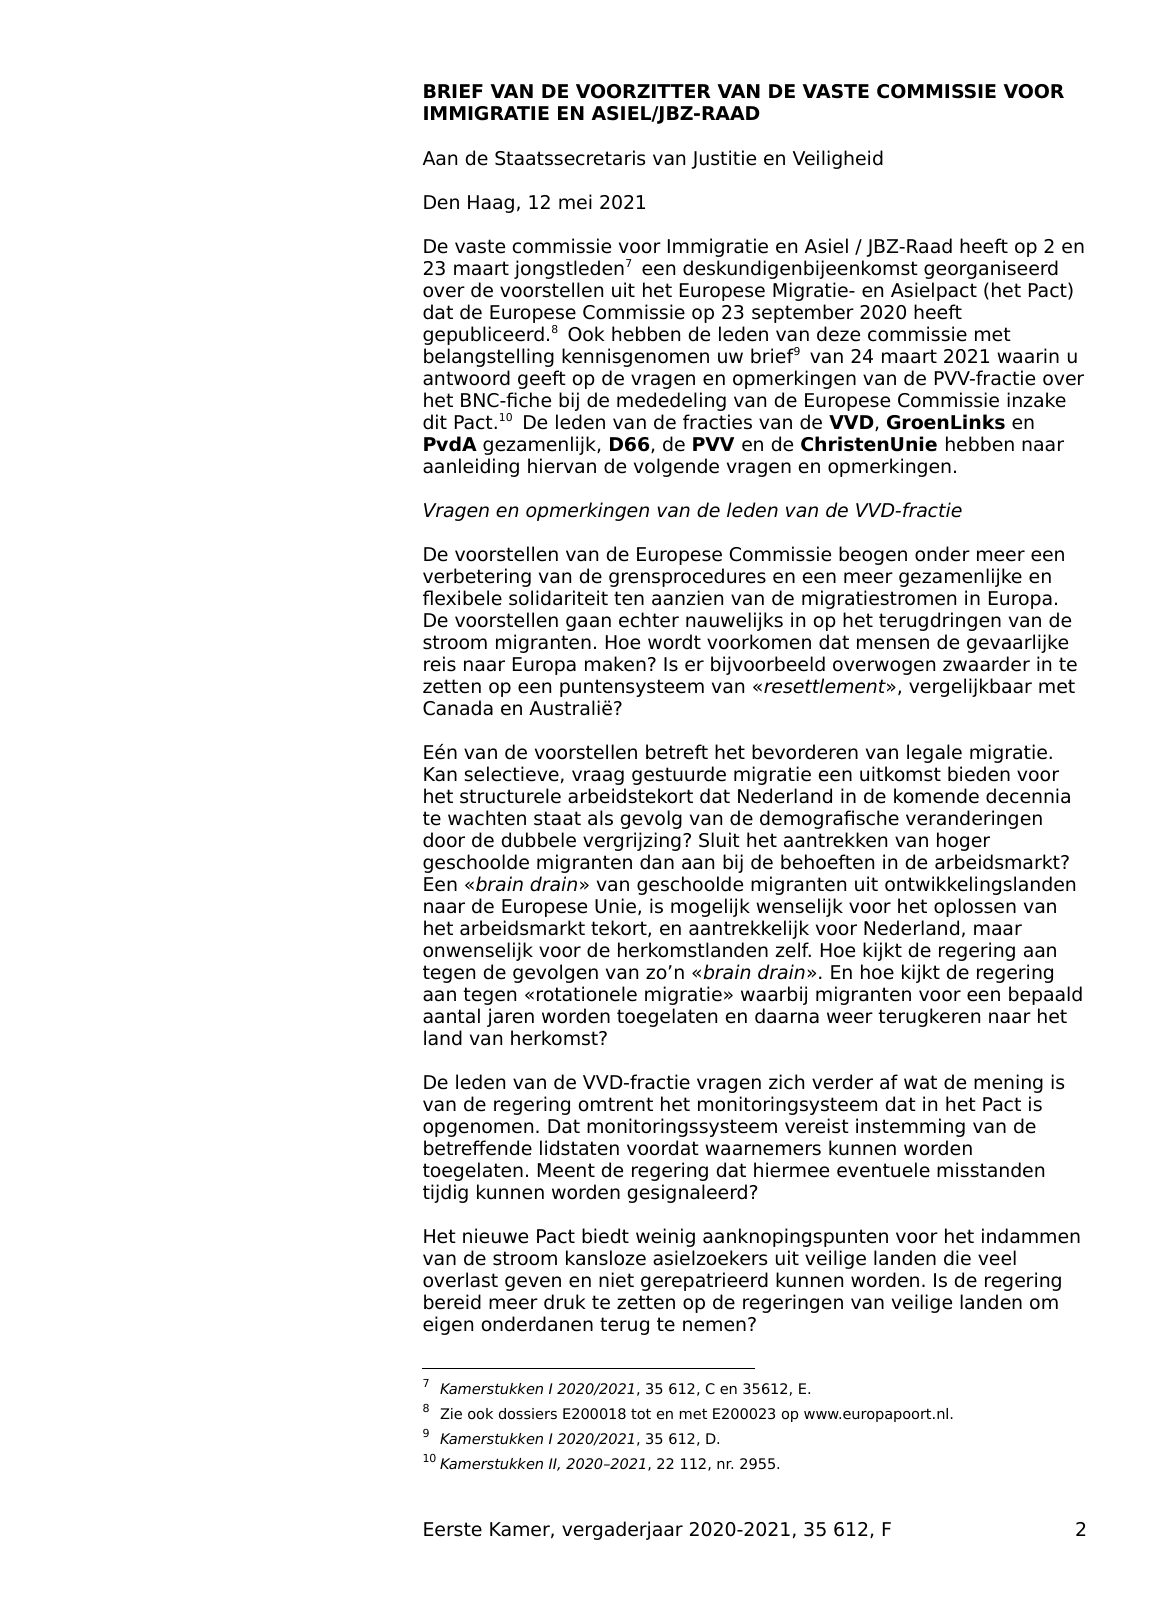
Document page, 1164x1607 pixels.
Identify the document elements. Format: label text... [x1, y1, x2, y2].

text Het nieuwe Pact biedt weinig aanknopingspunten voor het indammen van de stroom kansloze asielzoekers uit veilige landen die veel overlast geven en niet gerepatrieerd kunnen worden. Is de regering bereid meer druk te zetten op de regeringen van veilige landen om eigen onderdanen terug te nemen? [422, 1226, 1087, 1336]
text Den Haag, 12 mei 2021 [422, 192, 1087, 213]
text Kamerstukken I 2020/2021, 35 612, D. [422, 1427, 1087, 1449]
text Eén van de voorstellen betreft het bevorderen van legale migratie. Kan selectieve, vraag gestuurde migratie een uitkomst bieden voor het structurele arbeidstekort dat Nederland in de komende decennia te wachten staat als gevolg van de demografische veranderingen door de dubbele vergrijzing? Sluit het aantrekken van hoger geschoolde migranten dan aan bij de behoeften in de arbeidsmarkt? [422, 742, 1087, 874]
subtitle BRIEF VAN DE VOORZITTER VAN DE VASTE COMMISSIE VOOR IMMIGRATIE EN ASIEL/JBZ-RAAD [422, 81, 1087, 125]
subtitle Vragen en opmerkingen van de leden van de VVD-fractie [422, 500, 1087, 522]
text Kamerstukken I 2020/2021, 35 612, C en 35612, E. [422, 1377, 1087, 1399]
text Kamerstukken II, 2020–2021, 22 112, nr. 2955. [422, 1452, 1087, 1474]
text De voorstellen van de Europese Commissie beogen onder meer een verbetering van de grensprocedures en een meer gezamenlijke en flexibele solidariteit ten aanzien van de migratiestromen in Europa. De voorstellen gaan echter nauwelijks in op het terugdringen van de stroom migranten. Hoe wordt voorkomen dat mensen de gevaarlijke reis naar Europa maken? Is er bijvoorbeeld overwogen zwaarder in te zetten op een puntensysteem van «resettlement», vergelijkbaar met Canada en Australië? [422, 544, 1087, 720]
text De leden van de VVD-fractie vragen zich verder af wat de mening is van de regering omtrent het monitoringsysteem dat in het Pact is opgenomen. Dat monitoringssysteem vereist instemming van de betreffende lidstaten voordat waarnemers kunnen worden toegelaten. Meent de regering dat hiermee eventuele misstanden tijdig kunnen worden gesignaleerd? [422, 1072, 1087, 1204]
text Een «brain drain» van geschoolde migranten uit ontwikkelingslanden naar de Europese Unie, is mogelijk wenselijk voor het oplossen van het arbeidsmarkt tekort, en aantrekkelijk voor Nederland, maar onwenselijk voor de herkomstlanden zelf. Hoe kijkt de regering aan tegen de gevolgen van zo’n «brain drain». En hoe kijkt de regering aan tegen «rotationele migratie» waarbij migranten voor een bepaald aantal jaren worden toegelaten en daarna weer terugkeren naar het land van herkomst? [422, 874, 1087, 1049]
text Aan de Staatssecretaris van Justitie en Veiligheid [422, 147, 1087, 169]
text De vaste commissie voor Immigratie en Asiel / JBZ-Raad heeft op 2 en 23 maart jongstleden een deskundigenbijeenkomst georganiseerd over de voorstellen uit het Europese Migratie- en Asielpact (het Pact) dat de Europese Commissie op 23 september 2020 heeft gepubliceerd. Ook hebben de leden van deze commissie met belangstelling kennisgenomen uw brief van 24 maart 2021 waarin u antwoord geeft op de vragen en opmerkingen van de PVV-fractie over het BNC-fiche bij de mededeling van de Europese Commissie inzake dit Pact. De leden van de fracties van de VVD, GroenLinks en PvdA gezamenlijk, D66, de PVV en de ChristenUnie hebben naar aanleiding hiervan de volgende vragen en opmerkingen. [422, 236, 1087, 477]
text Zie ook dossiers E200018 tot en met E200023 op www.europapoort.nl. [422, 1402, 1087, 1424]
